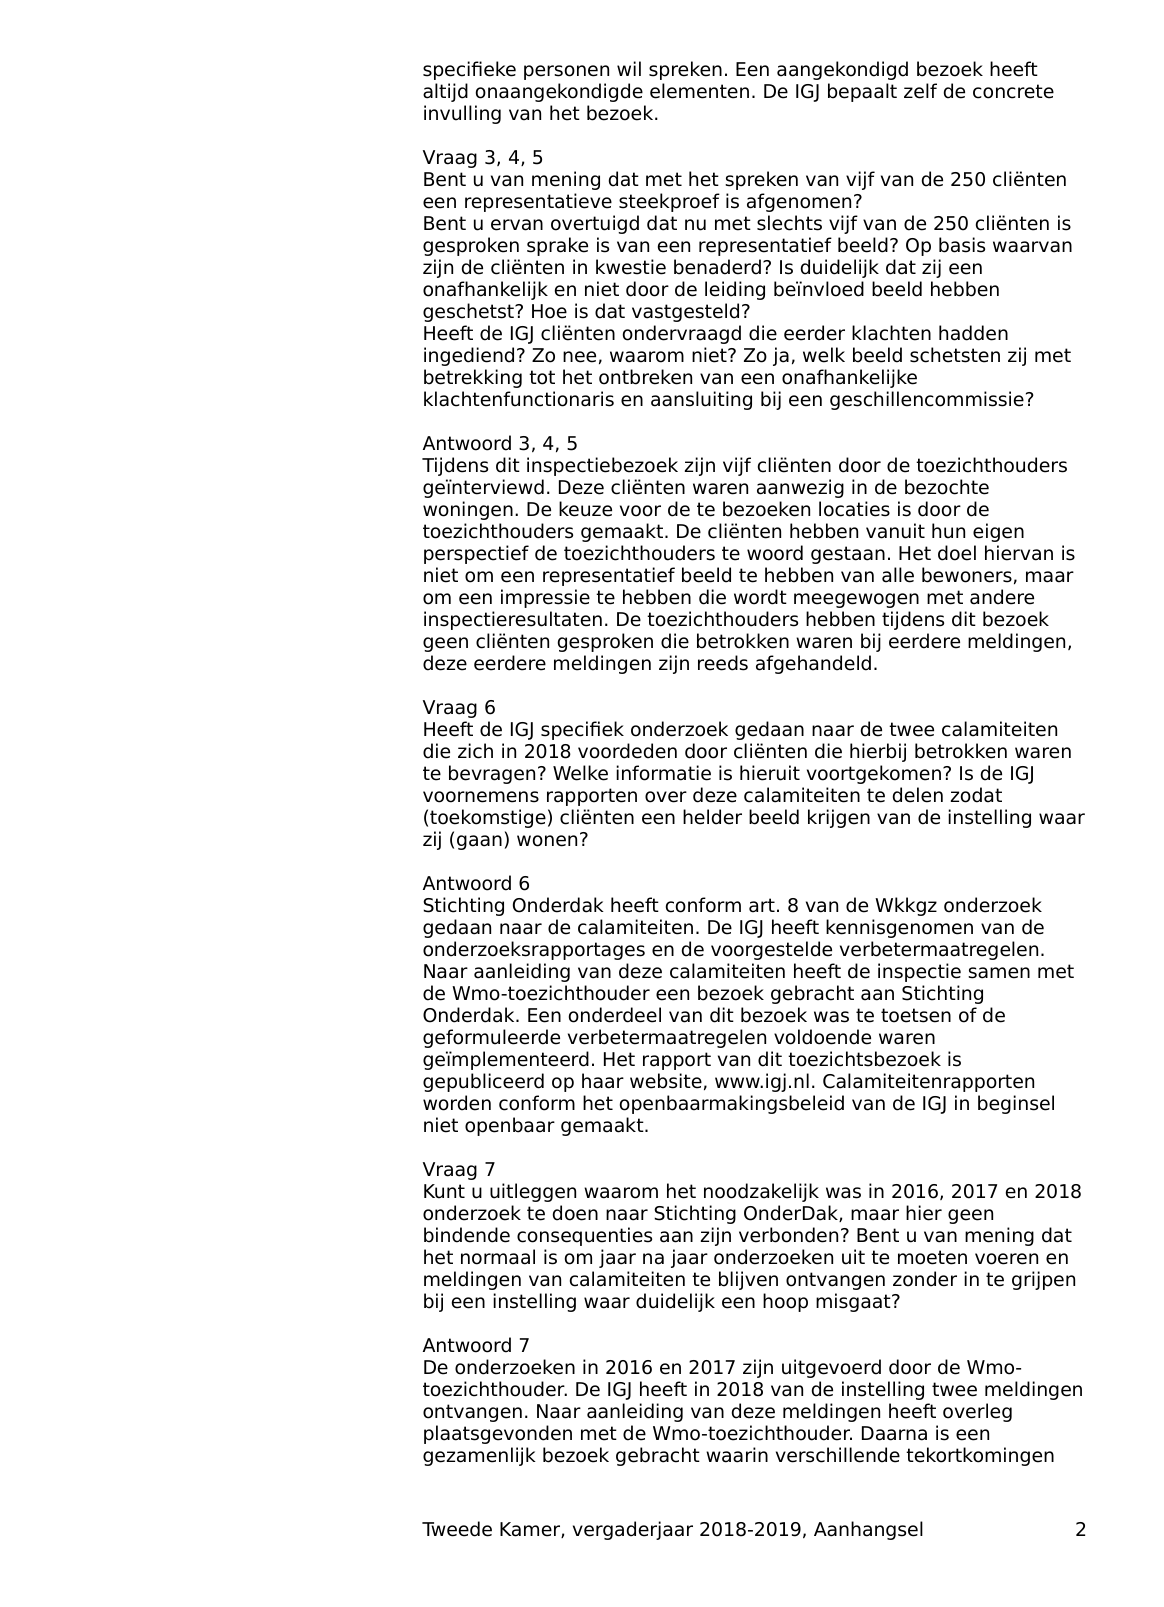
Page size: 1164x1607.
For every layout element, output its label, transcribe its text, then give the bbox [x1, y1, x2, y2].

text Antwoord 7 [422, 1335, 1087, 1357]
text Vraag 3, 4, 5 [422, 147, 1087, 169]
text Bent u van mening dat met het spreken van vijf van de 250 cliënten een representatieve steekproef is afgenomen? [422, 169, 1087, 213]
text Vraag 6 [422, 697, 1087, 719]
text De onderzoeken in 2016 en 2017 zijn uitgevoerd door de Wmo-toezichthouder. De IGJ heeft in 2018 van de instelling twee meldingen ontvangen. Naar aanleiding van deze meldingen heeft overleg plaatsgevonden met de Wmo-toezichthouder. Daarna is een gezamenlijk bezoek gebracht waarin verschillende tekortkomingen [422, 1357, 1087, 1467]
text specifieke personen wil spreken. Een aangekondigd bezoek heeft altijd onaangekondigde elementen. De IGJ bepaalt zelf de concrete invulling van het bezoek. [422, 59, 1087, 125]
text Heeft de IGJ specifiek onderzoek gedaan naar de twee calamiteiten die zich in 2018 voordeden door cliënten die hierbij betrokken waren te bevragen? Welke informatie is hieruit voortgekomen? Is de IGJ voornemens rapporten over deze calamiteiten te delen zodat (toekomstige) cliënten een helder beeld krijgen van de instelling waar zij (gaan) wonen? [422, 719, 1087, 851]
text Heeft de IGJ cliënten ondervraagd die eerder klachten hadden ingediend? Zo nee, waarom niet? Zo ja, welk beeld schetsten zij met betrekking tot het ontbreken van een onafhankelijke klachtenfunctionaris en aansluiting bij een geschillencommissie? [422, 323, 1087, 411]
text Antwoord 3, 4, 5 [422, 433, 1087, 455]
text Vraag 7 [422, 1159, 1087, 1181]
text Tijdens dit inspectiebezoek zijn vijf cliënten door de toezichthouders geïnterviewd. Deze cliënten waren aanwezig in de bezochte woningen. De keuze voor de te bezoeken locaties is door de toezichthouders gemaakt. De cliënten hebben vanuit hun eigen perspectief de toezichthouders te woord gestaan. Het doel hiervan is niet om een representatief beeld te hebben van alle bewoners, maar om een impressie te hebben die wordt meegewogen met andere inspectieresultaten. De toezichthouders hebben tijdens dit bezoek geen cliënten gesproken die betrokken waren bij eerdere meldingen, deze eerdere meldingen zijn reeds afgehandeld. [422, 455, 1087, 675]
text Antwoord 6 [422, 873, 1087, 895]
text Stichting Onderdak heeft conform art. 8 van de Wkkgz onderzoek gedaan naar de calamiteiten. De IGJ heeft kennisgenomen van de onderzoeksrapportages en de voorgestelde verbetermaatregelen. Naar aanleiding van deze calamiteiten heeft de inspectie samen met de Wmo-toezichthouder een bezoek gebracht aan Stichting Onderdak. Een onderdeel van dit bezoek was te toetsen of de geformuleerde verbetermaatregelen voldoende waren geïmplementeerd. Het rapport van dit toezichtsbezoek is gepubliceerd op haar website, www.igj.nl. Calamiteitenrapporten worden conform het openbaarmakingsbeleid van de IGJ in beginsel niet openbaar gemaakt. [422, 895, 1087, 1137]
text Bent u ervan overtuigd dat nu met slechts vijf van de 250 cliënten is gesproken sprake is van een representatief beeld? Op basis waarvan zijn de cliënten in kwestie benaderd? Is duidelijk dat zij een onafhankelijk en niet door de leiding beïnvloed beeld hebben geschetst? Hoe is dat vastgesteld? [422, 213, 1087, 323]
text Kunt u uitleggen waarom het noodzakelijk was in 2016, 2017 en 2018 onderzoek te doen naar Stichting OnderDak, maar hier geen bindende consequenties aan zijn verbonden? Bent u van mening dat het normaal is om jaar na jaar onderzoeken uit te moeten voeren en meldingen van calamiteiten te blijven ontvangen zonder in te grijpen bij een instelling waar duidelijk een hoop misgaat? [422, 1181, 1087, 1313]
